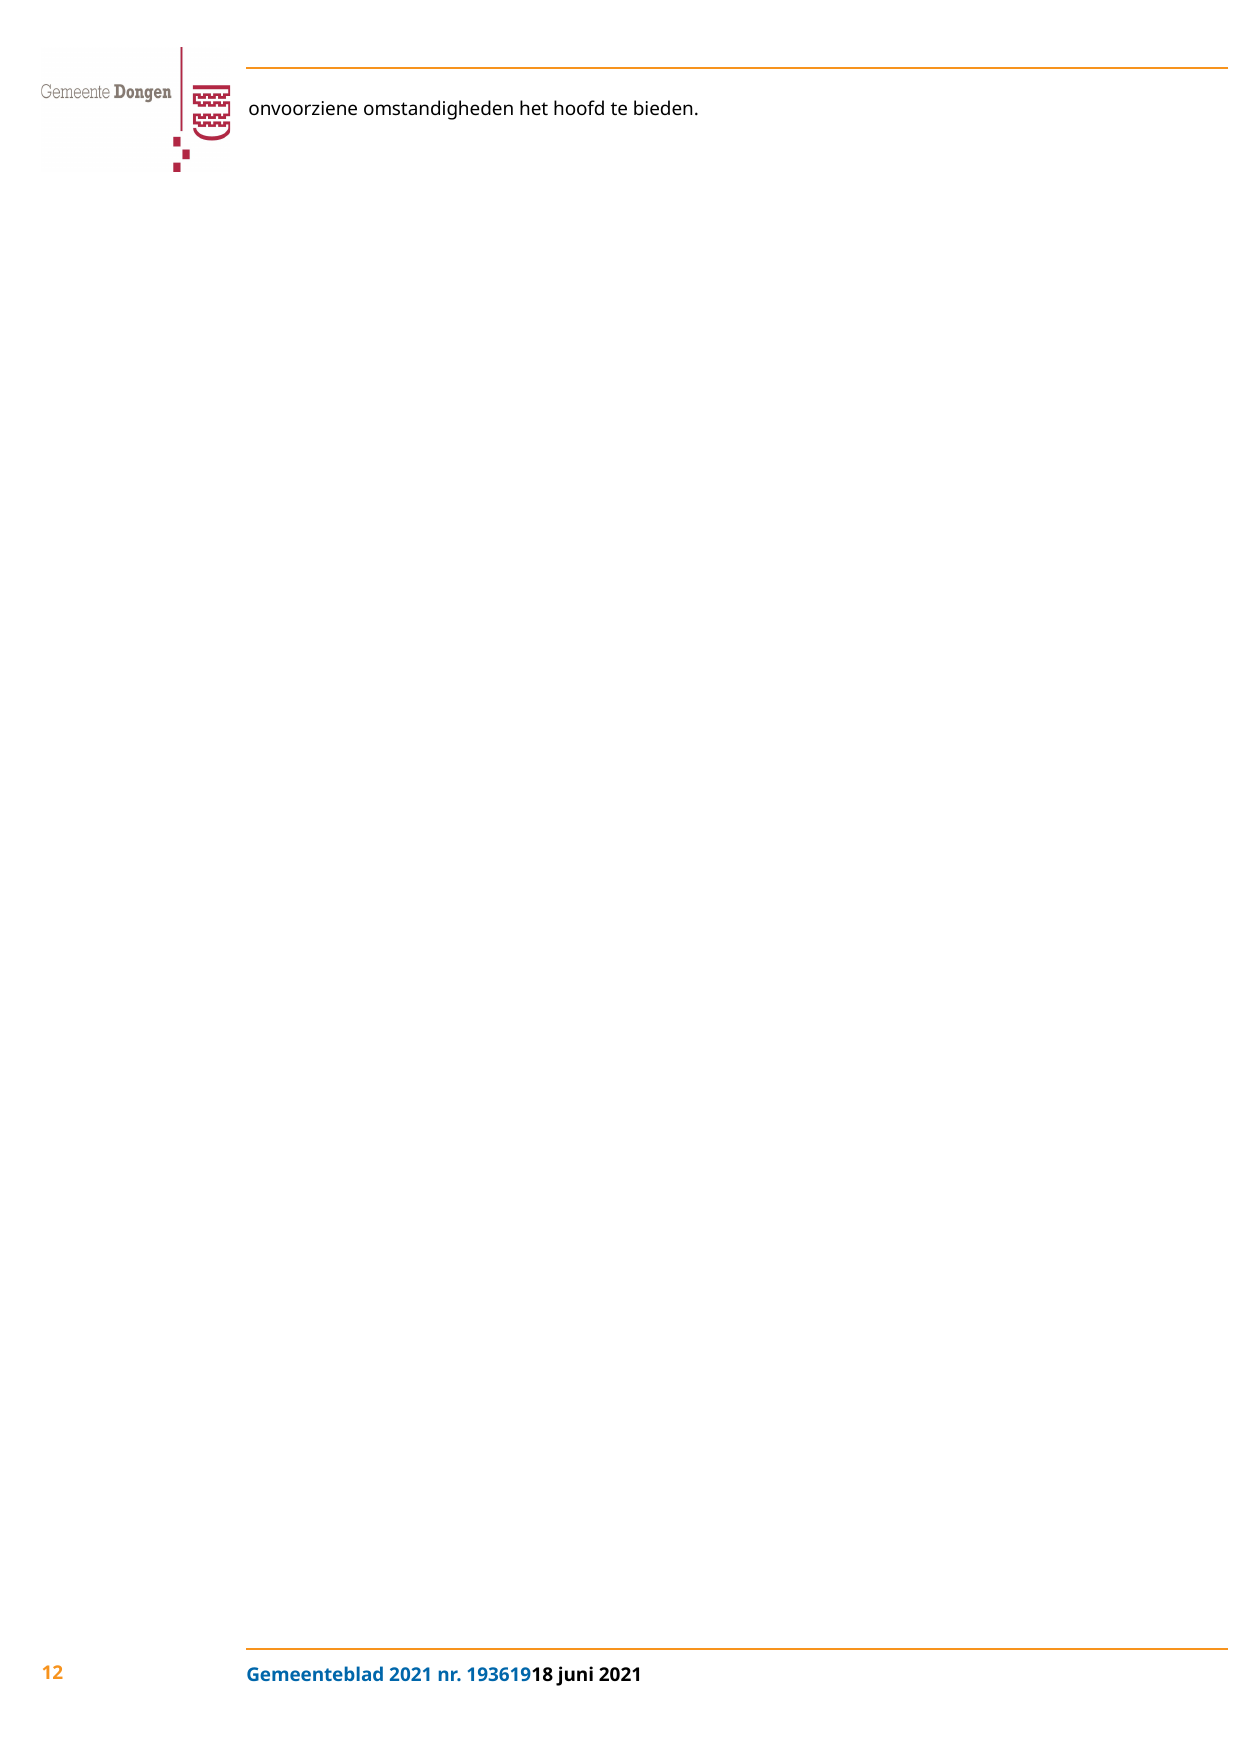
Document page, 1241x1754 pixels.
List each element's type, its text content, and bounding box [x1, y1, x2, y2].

text onvoorziene omstandigheden het hoofd te bieden. [248, 95, 1152, 121]
picture [41, 47, 231, 172]
